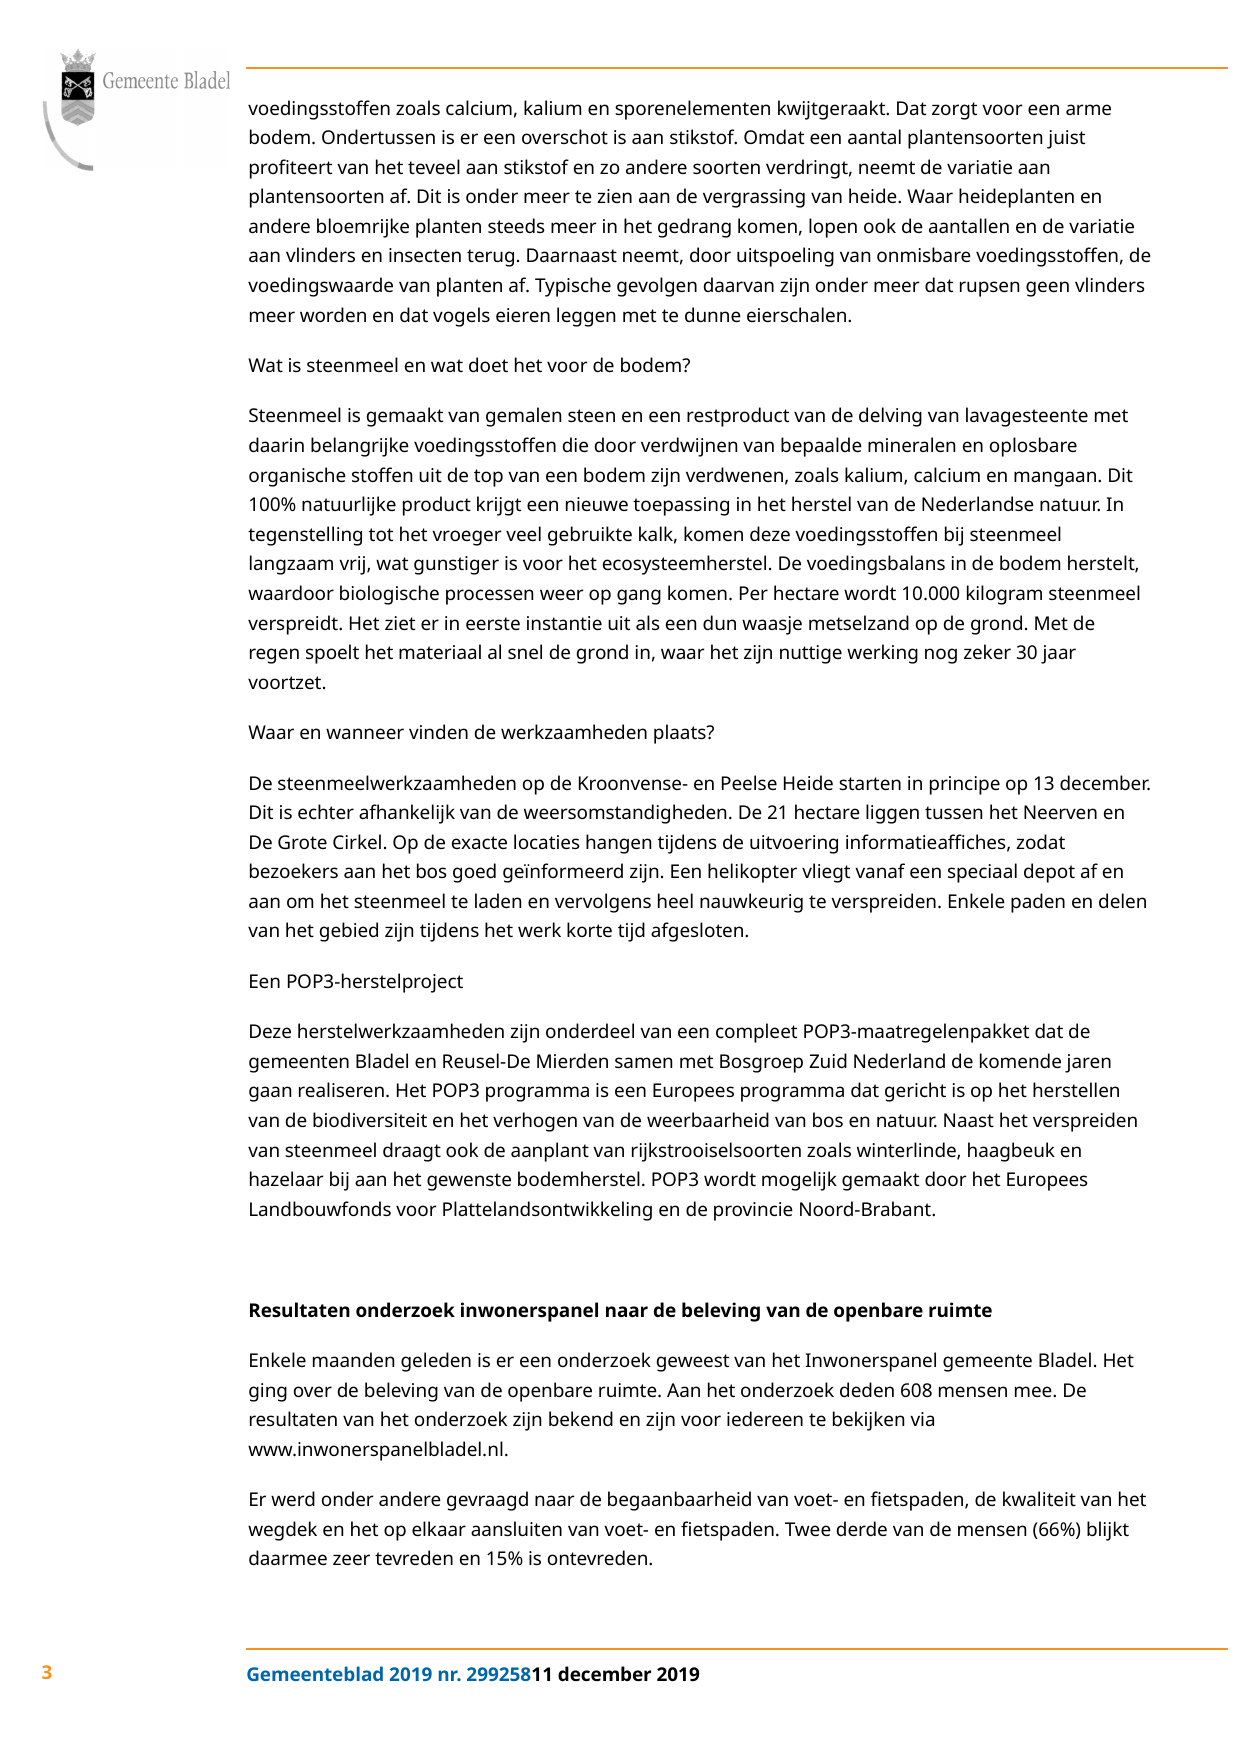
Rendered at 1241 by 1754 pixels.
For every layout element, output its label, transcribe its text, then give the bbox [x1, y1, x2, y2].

picture [41, 47, 231, 172]
text Wat is steenmeel en wat doet het voor de bodem? [248, 352, 1152, 378]
text Enkele maanden geleden is er een onderzoek geweest van het Inwonerspanel gemeente Bladel. Het ging over de beleving van de openbare ruimte. Aan het onderzoek deden 608 mensen mee. De resultaten van het onderzoek zijn bekend en zijn voor iedereen te bekijken via www.inwonerspanelbladel.nl. [248, 1347, 1152, 1462]
text Steenmeel is gemaakt van gemalen steen en een restproduct van de delving van lavagesteente met daarin belangrijke voedingsstoffen die door verdwijnen van bepaalde mineralen en oplosbare organische stoffen uit de top van een bodem zijn verdwenen, zoals kalium, calcium en mangaan. Dit 100% natuurlijke product krijgt een nieuwe toepassing in het herstel van de Nederlandse natuur. In tegenstelling tot het vroeger veel gebruikte kalk, komen deze voedingsstoffen bij steenmeel langzaam vrij, wat gunstiger is voor het ecosysteemherstel. De voedingsbalans in de bodem herstelt, waardoor biologische processen weer op gang komen. Per hectare wordt 10.000 kilogram steenmeel verspreidt. Het ziet er in eerste instantie uit als een dun waasje metselzand op de grond. Met de regen spoelt het materiaal al snel de grond in, waar het zijn nuttige werking nog zeker 30 jaar voortzet. [248, 403, 1152, 695]
text Een POP3-herstelproject [248, 968, 1152, 994]
text Resultaten onderzoek inwonerspanel naar de beleving van de openbare ruimte [248, 1297, 1152, 1323]
text Deze herstelwerkzaamheden zijn onderdeel van een compleet POP3-maatregelenpakket dat de gemeenten Bladel en Reusel-De Mierden samen met Bosgroep Zuid Nederland de komende jaren gaan realiseren. Het POP3 programma is een Europees programma dat gericht is op het herstellen van de biodiversiteit en het verhogen van de weerbaarheid van bos en natuur. Naast het verspreiden van steenmeel draagt ook de aanplant van rijkstrooiselsoorten zoals winterlinde, haagbeuk en hazelaar bij aan het gewenste bodemherstel. POP3 wordt mogelijk gemaakt door het Europees Landbouwfonds voor Plattelandsontwikkeling en de provincie Noord-Brabant. [248, 1018, 1152, 1222]
text voedingsstoffen zoals calcium, kalium en sporenelementen kwijtgeraakt. Dat zorgt voor een arme bodem. Ondertussen is er een overschot is aan stikstof. Omdat een aantal plantensoorten juist profiteert van het teveel aan stikstof en zo andere soorten verdringt, neemt de variatie aan plantensoorten af. Dit is onder meer te zien aan de vergrassing van heide. Waar heideplanten en andere bloemrijke planten steeds meer in het gedrang komen, lopen ook de aantallen en de variatie aan vlinders en insecten terug. Daarnaast neemt, door uitspoeling van onmisbare voedingsstoffen, de voedingswaarde van planten af. Typische gevolgen daarvan zijn onder meer dat rupsen geen vlinders meer worden en dat vogels eieren leggen met te dunne eierschalen. [248, 95, 1152, 328]
text De steenmeelwerkzaamheden op de Kroonvense- en Peelse Heide starten in principe op 13 december. Dit is echter afhankelijk van de weersomstandigheden. De 21 hectare liggen tussen het Neerven en De Grote Cirkel. Op de exacte locaties hangen tijdens de uitvoering informatieaffiches, zodat bezoekers aan het bos goed geïnformeerd zijn. Een helikopter vliegt vanaf een speciaal depot af en aan om het steenmeel te laden en vervolgens heel nauwkeurig te verspreiden. Enkele paden en delen van het gebied zijn tijdens het werk korte tijd afgesloten. [248, 770, 1152, 943]
text Er werd onder andere gevraagd naar de begaanbaarheid van voet- en fietspaden, de kwaliteit van het wegdek en het op elkaar aansluiten van voet- en fietspaden. Twee derde van de mensen (66%) blijkt daarmee zeer tevreden en 15% is ontevreden. [248, 1486, 1152, 1571]
text Waar en wanneer vinden de werkzaamheden plaats? [248, 719, 1152, 745]
